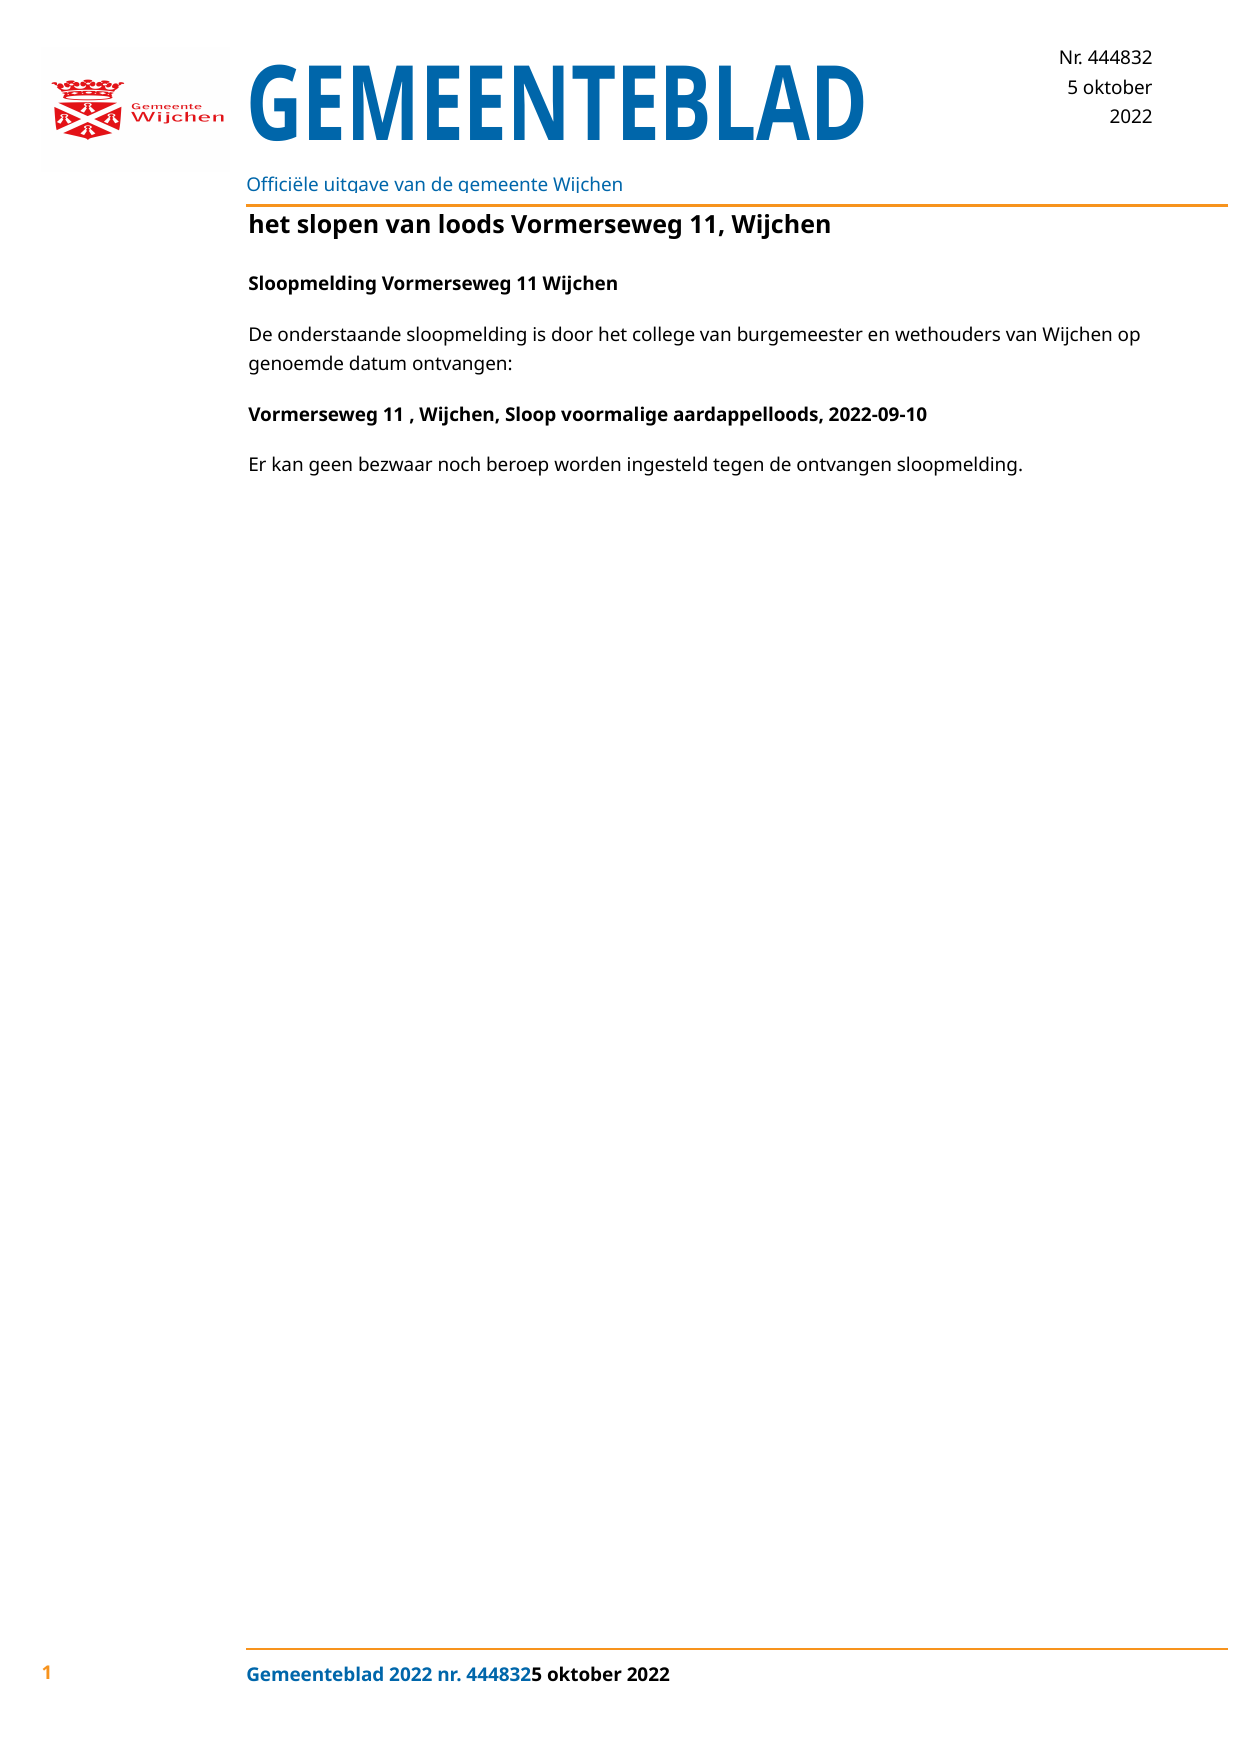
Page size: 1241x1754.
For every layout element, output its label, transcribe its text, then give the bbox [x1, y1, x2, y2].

text Sloopmelding Vormerseweg 11 Wijchen [248, 270, 1152, 296]
text Er kan geen bezwaar noch beroep worden ingesteld tegen de ontvangen sloopmelding. [248, 451, 1152, 477]
picture [41, 47, 231, 172]
text De onderstaande sloopmelding is door het college van burgemeester en wethouders van Wijchen op genoemde datum ontvangen: [248, 321, 1152, 376]
text het slopen van loods Vormerseweg 11, Wijchen [248, 207, 1152, 241]
text Vormerseweg 11 , Wijchen, Sloop voormalige aardappelloods, 2022-09-10 [248, 401, 1152, 426]
